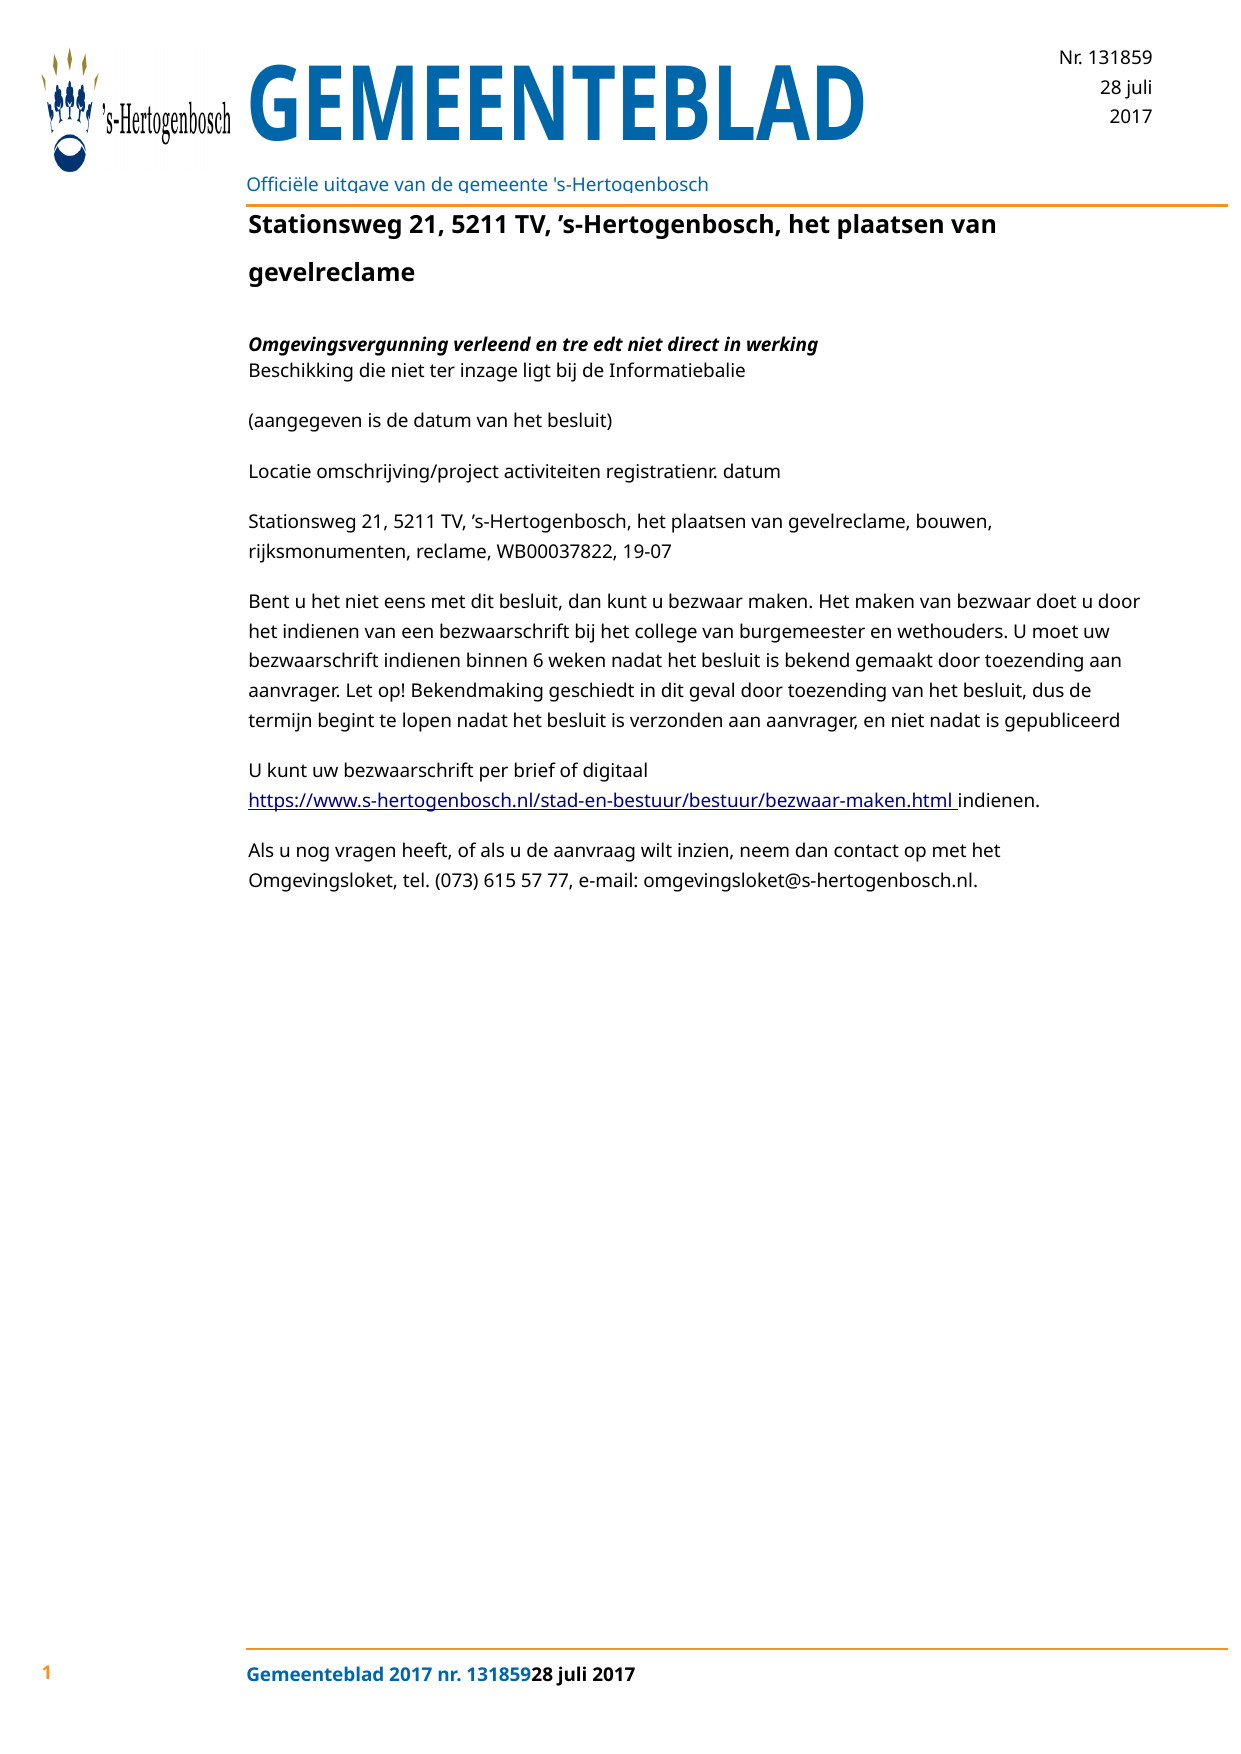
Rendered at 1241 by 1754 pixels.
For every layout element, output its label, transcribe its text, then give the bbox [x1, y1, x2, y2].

text Stationsweg 21, 5211 TV, ’s-Hertogenbosch, het plaatsen van gevelreclame [248, 207, 1152, 288]
text Omgevingsvergunning verleend en tre edt niet direct in werking [248, 331, 1152, 357]
text (aangegeven is de datum van het besluit) [248, 408, 1152, 433]
text Als u nog vragen heeft, of als u de aanvraag wilt inzien, neem dan contact op met het Omgevingsloket, tel. (073) 615 57 77, e-mail: omgevingsloket@s-hertogenbosch.nl. [248, 837, 1152, 892]
text U kunt uw bezwaarschrift per brief of digitaal https://www.s-hertogenbosch.nl/stad-en-bestuur/bestuur/bezwaar-maken.html indienen. [248, 757, 1152, 812]
picture [41, 47, 231, 172]
text Bent u het niet eens met dit besluit, dan kunt u bezwaar maken. Het maken van bezwaar doet u door het indienen van een bezwaarschrift bij het college van burgemeester en wethouders. U moet uw bezwaarschrift indienen binnen 6 weken nadat het besluit is bekend gemaakt door toezending aan aanvrager. Let op! Bekendmaking geschiedt in dit geval door toezending van het besluit, dus de termijn begint te lopen nadat het besluit is verzonden aan aanvrager, en niet nadat is gepubliceerd [248, 588, 1152, 732]
text Stationsweg 21, 5211 TV, ’s-Hertogenbosch, het plaatsen van gevelreclame, bouwen, rijksmonumenten, reclame, WB00037822, 19-07 [248, 508, 1152, 564]
text Locatie omschrijving/project activiteiten registratienr. datum [248, 458, 1152, 484]
text Beschikking die niet ter inzage ligt bij de Informatiebalie [248, 357, 1152, 383]
